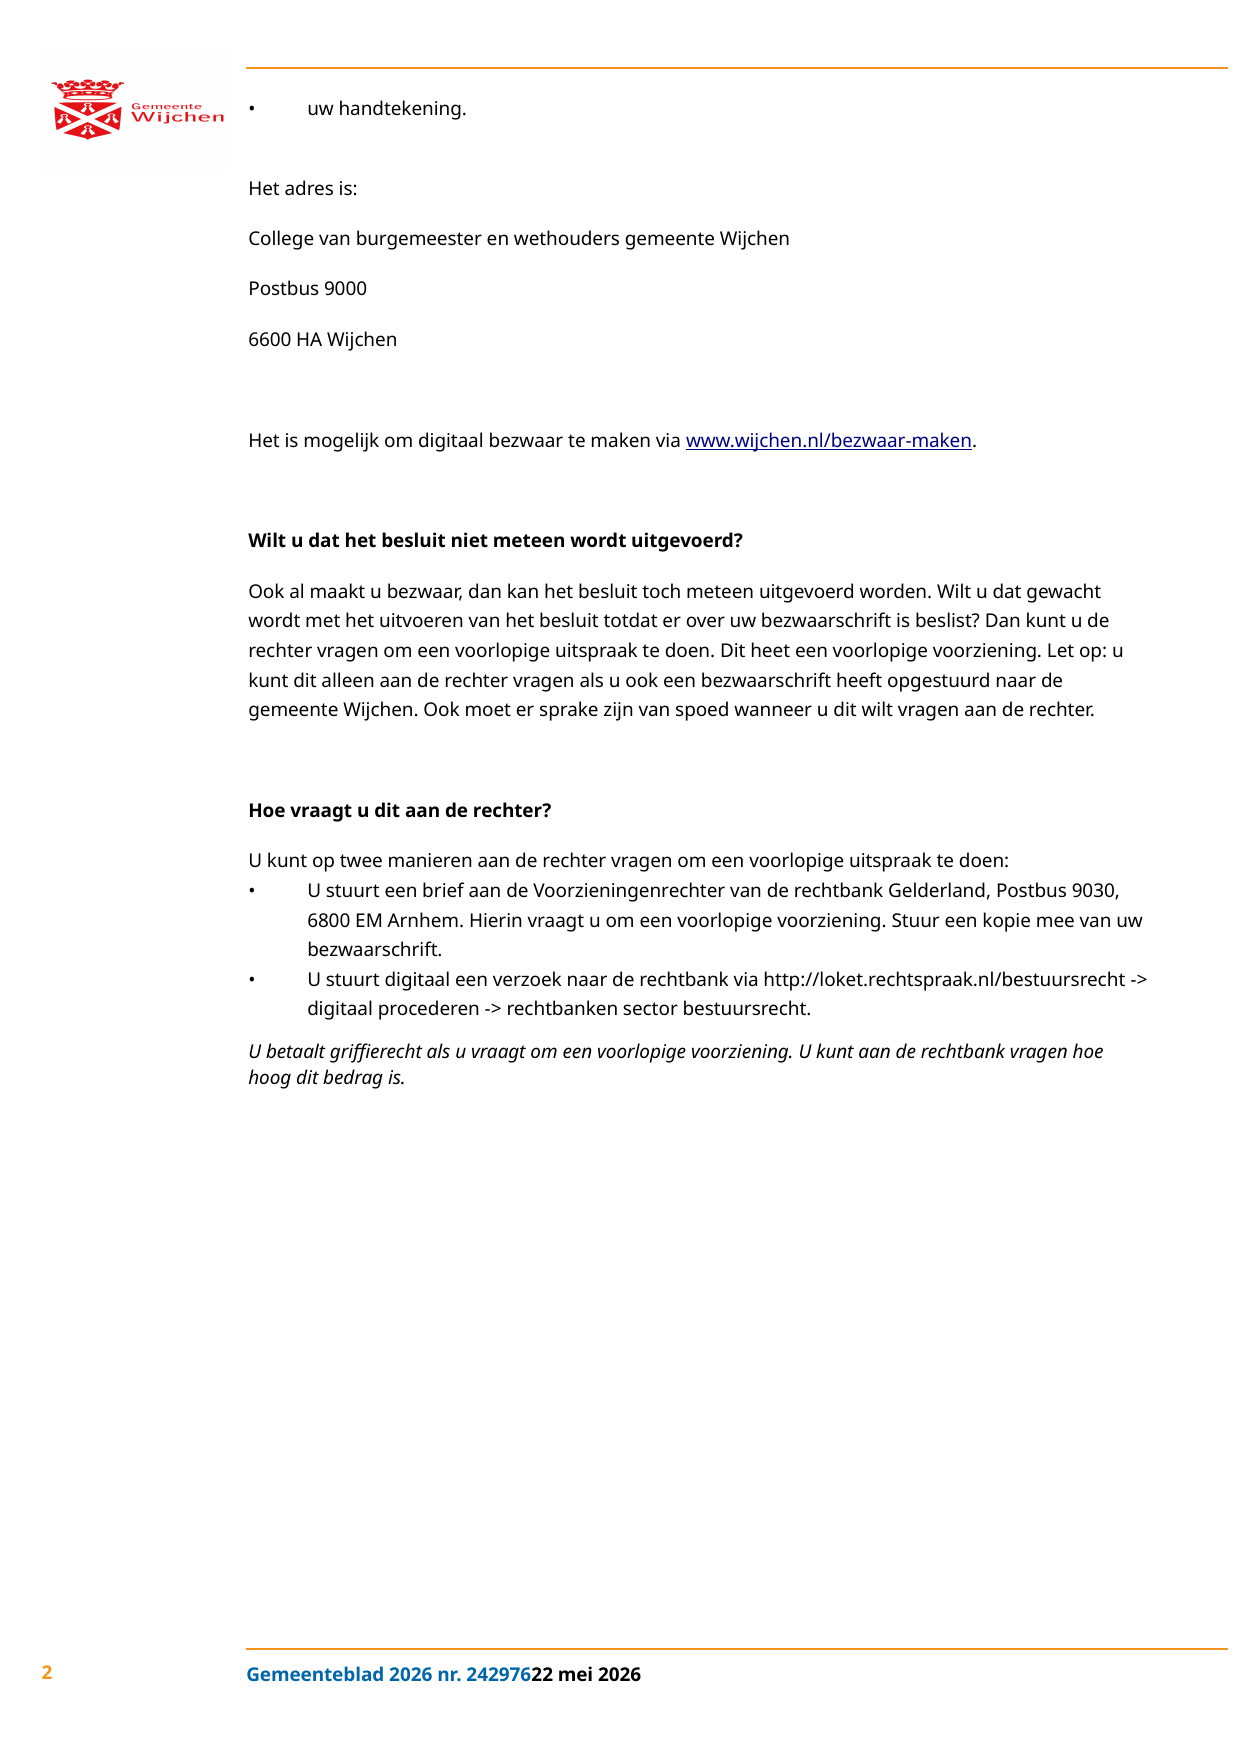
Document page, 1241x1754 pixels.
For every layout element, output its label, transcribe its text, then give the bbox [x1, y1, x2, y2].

text Hoe vraagt u dit aan de rechter? [248, 797, 1152, 823]
picture [41, 47, 231, 172]
text Postbus 9000 [248, 276, 1152, 301]
text 6600 HA Wijchen [248, 326, 1152, 352]
text U kunt op twee manieren aan de rechter vragen om een voorlopige uitspraak te doen: [248, 848, 1152, 873]
text Het is mogelijk om digitaal bezwaar te maken via www.wijchen.nl/bezwaar-maken. [248, 427, 1152, 453]
text U betaalt griffierecht als u vraagt om een voorlopige voorziening. U kunt aan de rechtbank vragen hoe hoog dit bedrag is. [248, 1039, 1152, 1090]
list U stuurt een brief aan de Voorzieningenrechter van de rechtbank Gelderland, Postbus 9030, 6800 EM Arnhem. Hierin vraagt u om een voorlopige voorziening. Stuur een kopie mee van uw bezwaarschrift. [248, 877, 1152, 962]
text College van burgemeester en wethouders gemeente Wijchen [248, 225, 1152, 251]
list uw handtekening. [248, 95, 1152, 121]
list U stuurt digitaal een verzoek naar de rechtbank via http://loket.rechtspraak.nl/bestuursrecht -> digitaal procederen -> rechtbanken sector bestuursrecht. [248, 966, 1152, 1021]
text Ook al maakt u bezwaar, dan kan het besluit toch meteen uitgevoerd worden. Wilt u dat gewacht wordt met het uitvoeren van het besluit totdat er over uw bezwaarschrift is beslist? Dan kunt u de rechter vragen om een voorlopige uitspraak te doen. Dit heet een voorlopige voorziening. Let op: u kunt dit alleen aan de rechter vragen als u ook een bezwaarschrift heeft opgestuurd naar de gemeente Wijchen. Ook moet er sprake zijn van spoed wanneer u dit wilt vragen aan de rechter. [248, 578, 1152, 722]
text Het adres is: [248, 175, 1152, 201]
text Wilt u dat het besluit niet meteen wordt uitgevoerd? [248, 528, 1152, 553]
